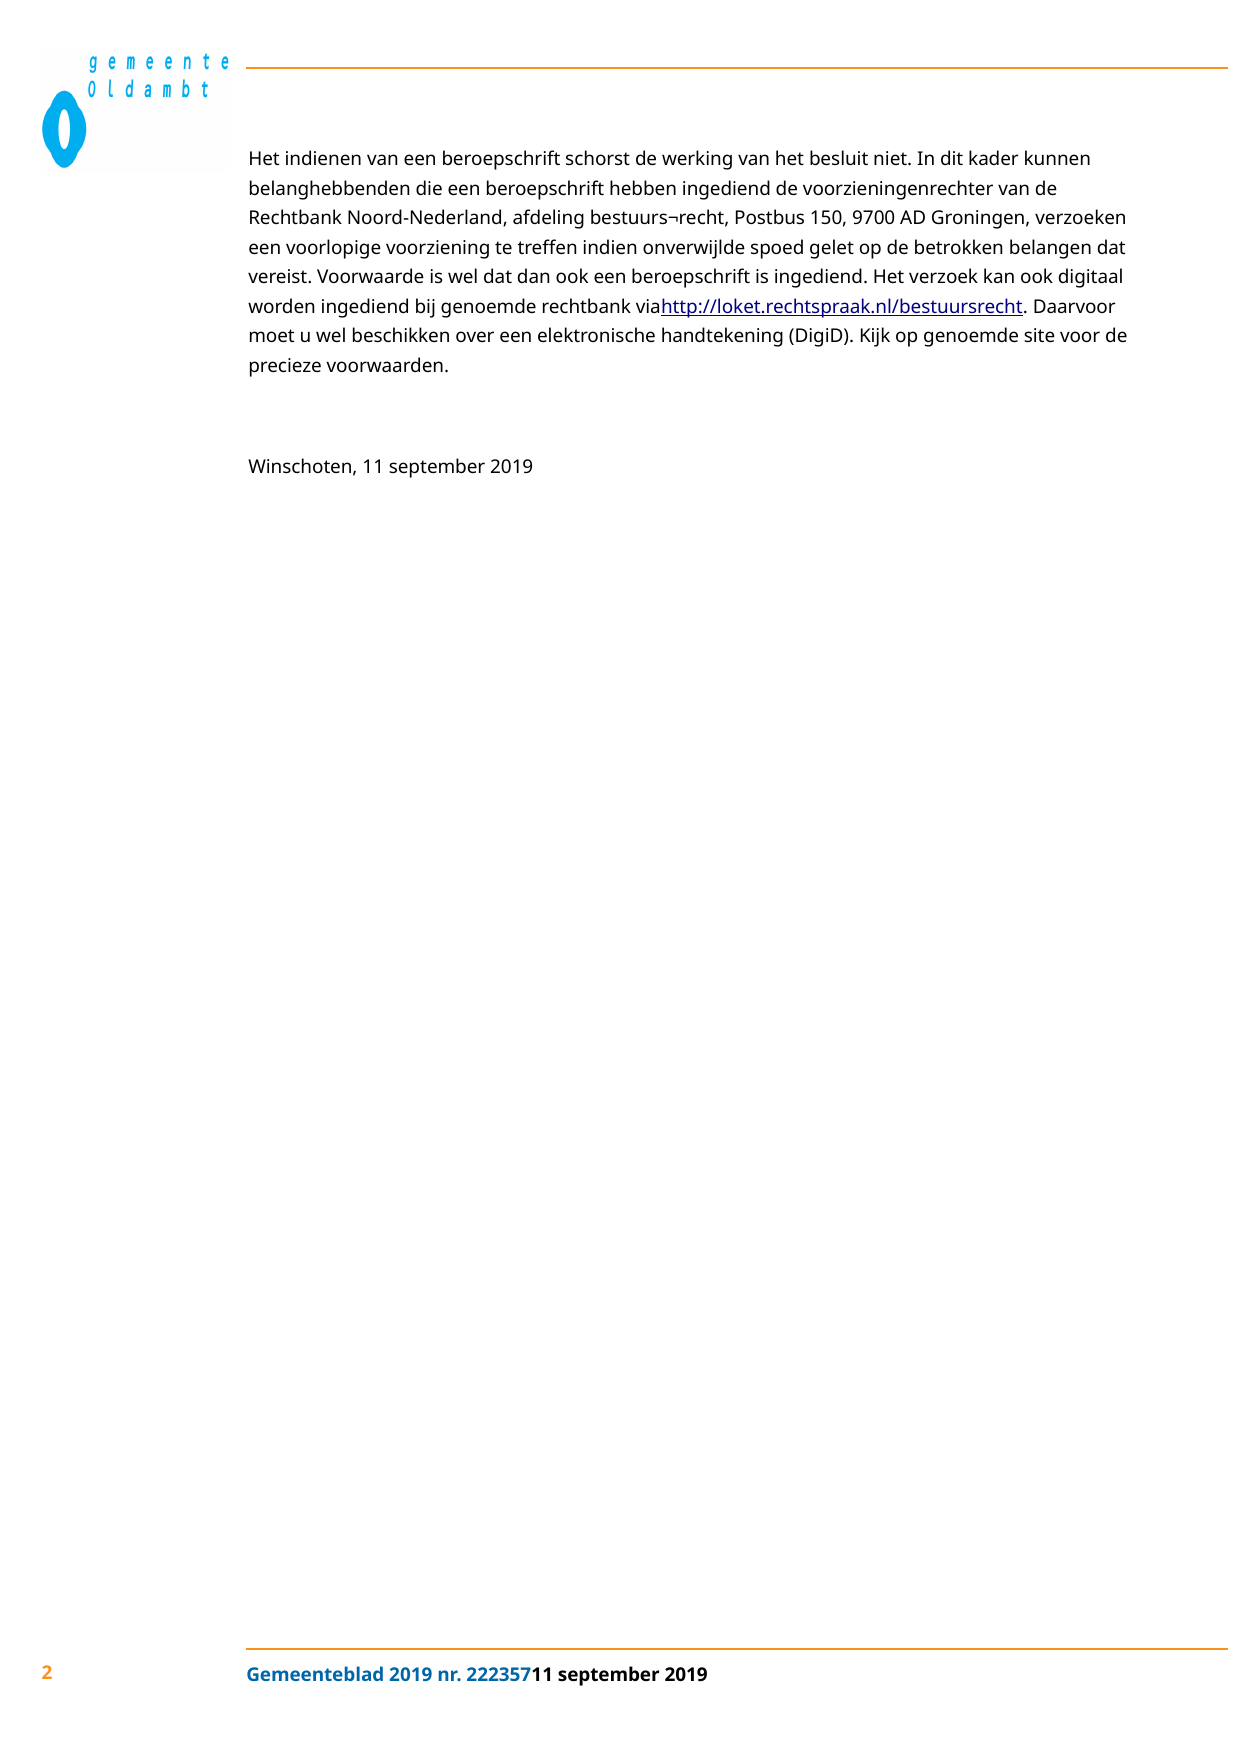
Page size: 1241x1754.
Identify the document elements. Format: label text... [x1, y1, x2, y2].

picture [41, 47, 231, 172]
text Winschoten, 11 september 2019 [248, 453, 1152, 479]
text Het indienen van een beroepschrift schorst de werking van het besluit niet. In dit kader kunnen belanghebbenden die een beroepschrift hebben ingediend de voorzieningenrechter van de Rechtbank Noord-Nederland, afdeling bestuurs¬recht, Postbus 150, 9700 AD Groningen, verzoeken een voorlopige voorziening te treffen indien onverwijlde spoed gelet op de betrokken belangen dat vereist. Voorwaarde is wel dat dan ook een beroepschrift is ingediend. Het verzoek kan ook digitaal worden ingediend bij genoemde rechtbank viahttp://loket.rechtspraak.nl/bestuursrecht. Daarvoor moet u wel beschikken over een elektronische handtekening (DigiD). Kijk op genoemde site voor de precieze voorwaarden. [248, 145, 1152, 378]
